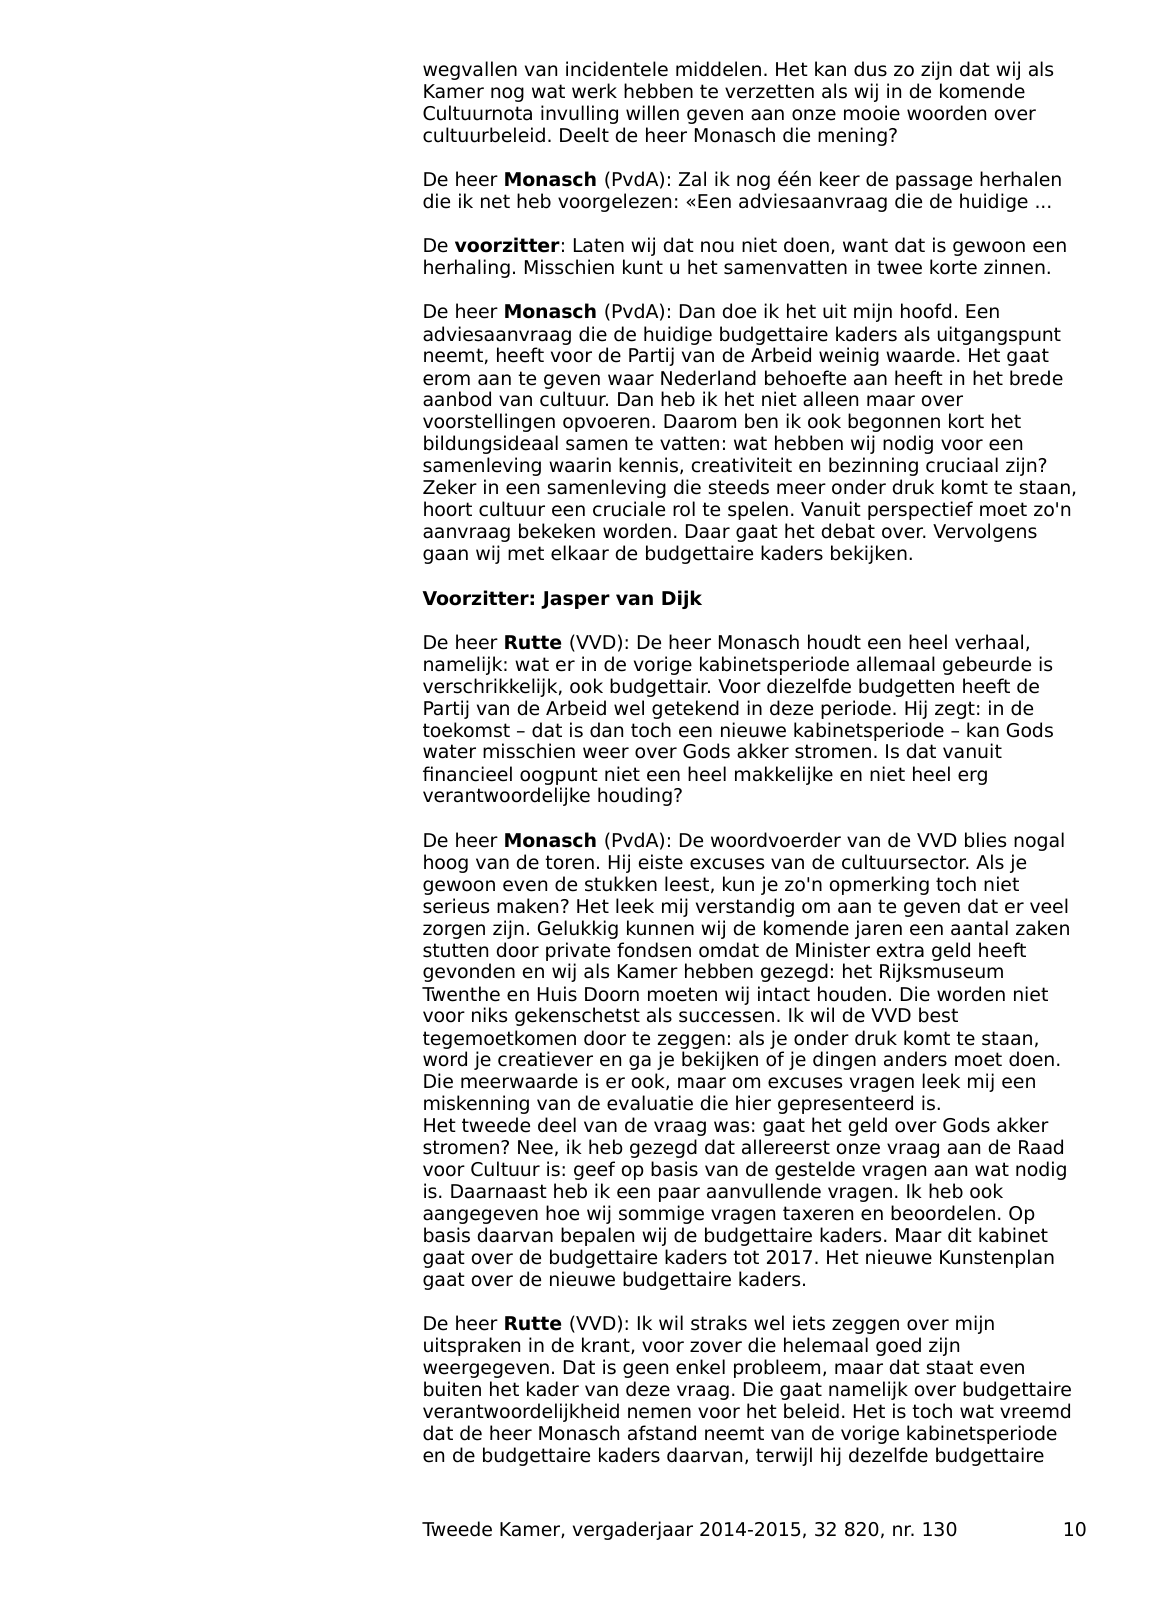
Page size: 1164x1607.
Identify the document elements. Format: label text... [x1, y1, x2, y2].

text De heer Rutte (VVD): De heer Monasch houdt een heel verhaal, namelijk: wat er in de vorige kabinetsperiode allemaal gebeurde is verschrikkelijk, ook budgettair. Voor diezelfde budgetten heeft de Partij van de Arbeid wel getekend in deze periode. Hij zegt: in de toekomst – dat is dan toch een nieuwe kabinetsperiode – kan Gods water misschien weer over Gods akker stromen. Is dat vanuit financieel oogpunt niet een heel makkelijke en niet heel erg verantwoordelijke houding? [422, 632, 1087, 807]
text De heer Monasch (PvdA): Zal ik nog één keer de passage herhalen die ik net heb voorgelezen: «Een adviesaanvraag die de huidige ... [422, 169, 1087, 213]
text wegvallen van incidentele middelen. Het kan dus zo zijn dat wij als Kamer nog wat werk hebben te verzetten als wij in de komende Cultuurnota invulling willen geven aan onze mooie woorden over cultuurbeleid. Deelt de heer Monasch die mening? [422, 59, 1087, 147]
text Het tweede deel van de vraag was: gaat het geld over Gods akker stromen? Nee, ik heb gezegd dat allereerst onze vraag aan de Raad voor Cultuur is: geef op basis van de gestelde vragen aan wat nodig is. Daarnaast heb ik een paar aanvullende vragen. Ik heb ook aangegeven hoe wij sommige vragen taxeren en beoordelen. Op basis daarvan bepalen wij de budgettaire kaders. Maar dit kabinet gaat over de budgettaire kaders tot 2017. Het nieuwe Kunstenplan gaat over de nieuwe budgettaire kaders. [422, 1115, 1087, 1291]
text Voorzitter: Jasper van Dijk [422, 587, 1087, 609]
text De heer Rutte (VVD): Ik wil straks wel iets zeggen over mijn uitspraken in de krant, voor zover die helemaal goed zijn weergegeven. Dat is geen enkel probleem, maar dat staat even buiten het kader van deze vraag. Die gaat namelijk over budgettaire verantwoordelijkheid nemen voor het beleid. Het is toch wat vreemd dat de heer Monasch afstand neemt van de vorige kabinetsperiode en de budgettaire kaders daarvan, terwijl hij dezelfde budgettaire [422, 1313, 1087, 1467]
text De voorzitter: Laten wij dat nou niet doen, want dat is gewoon een herhaling. Misschien kunt u het samenvatten in twee korte zinnen. [422, 235, 1087, 279]
text De heer Monasch (PvdA): Dan doe ik het uit mijn hoofd. Een adviesaanvraag die de huidige budgettaire kaders als uitgangspunt neemt, heeft voor de Partij van de Arbeid weinig waarde. Het gaat erom aan te geven waar Nederland behoefte aan heeft in het brede aanbod van cultuur. Dan heb ik het niet alleen maar over voorstellingen opvoeren. Daarom ben ik ook begonnen kort het bildungsideaal samen te vatten: wat hebben wij nodig voor een samenleving waarin kennis, creativiteit en bezinning cruciaal zijn? Zeker in een samenleving die steeds meer onder druk komt te staan, hoort cultuur een cruciale rol te spelen. Vanuit perspectief moet zo'n aanvraag bekeken worden. Daar gaat het debat over. Vervolgens gaan wij met elkaar de budgettaire kaders bekijken. [422, 301, 1087, 565]
text De heer Monasch (PvdA): De woordvoerder van de VVD blies nogal hoog van de toren. Hij eiste excuses van de cultuursector. Als je gewoon even de stukken leest, kun je zo'n opmerking toch niet serieus maken? Het leek mij verstandig om aan te geven dat er veel zorgen zijn. Gelukkig kunnen wij de komende jaren een aantal zaken stutten door private fondsen omdat de Minister extra geld heeft gevonden en wij als Kamer hebben gezegd: het Rijksmuseum Twenthe en Huis Doorn moeten wij intact houden. Die worden niet voor niks gekenschetst als successen. Ik wil de VVD best tegemoetkomen door te zeggen: als je onder druk komt te staan, word je creatiever en ga je bekijken of je dingen anders moet doen. Die meerwaarde is er ook, maar om excuses vragen leek mij een miskenning van de evaluatie die hier gepresenteerd is. [422, 829, 1087, 1115]
